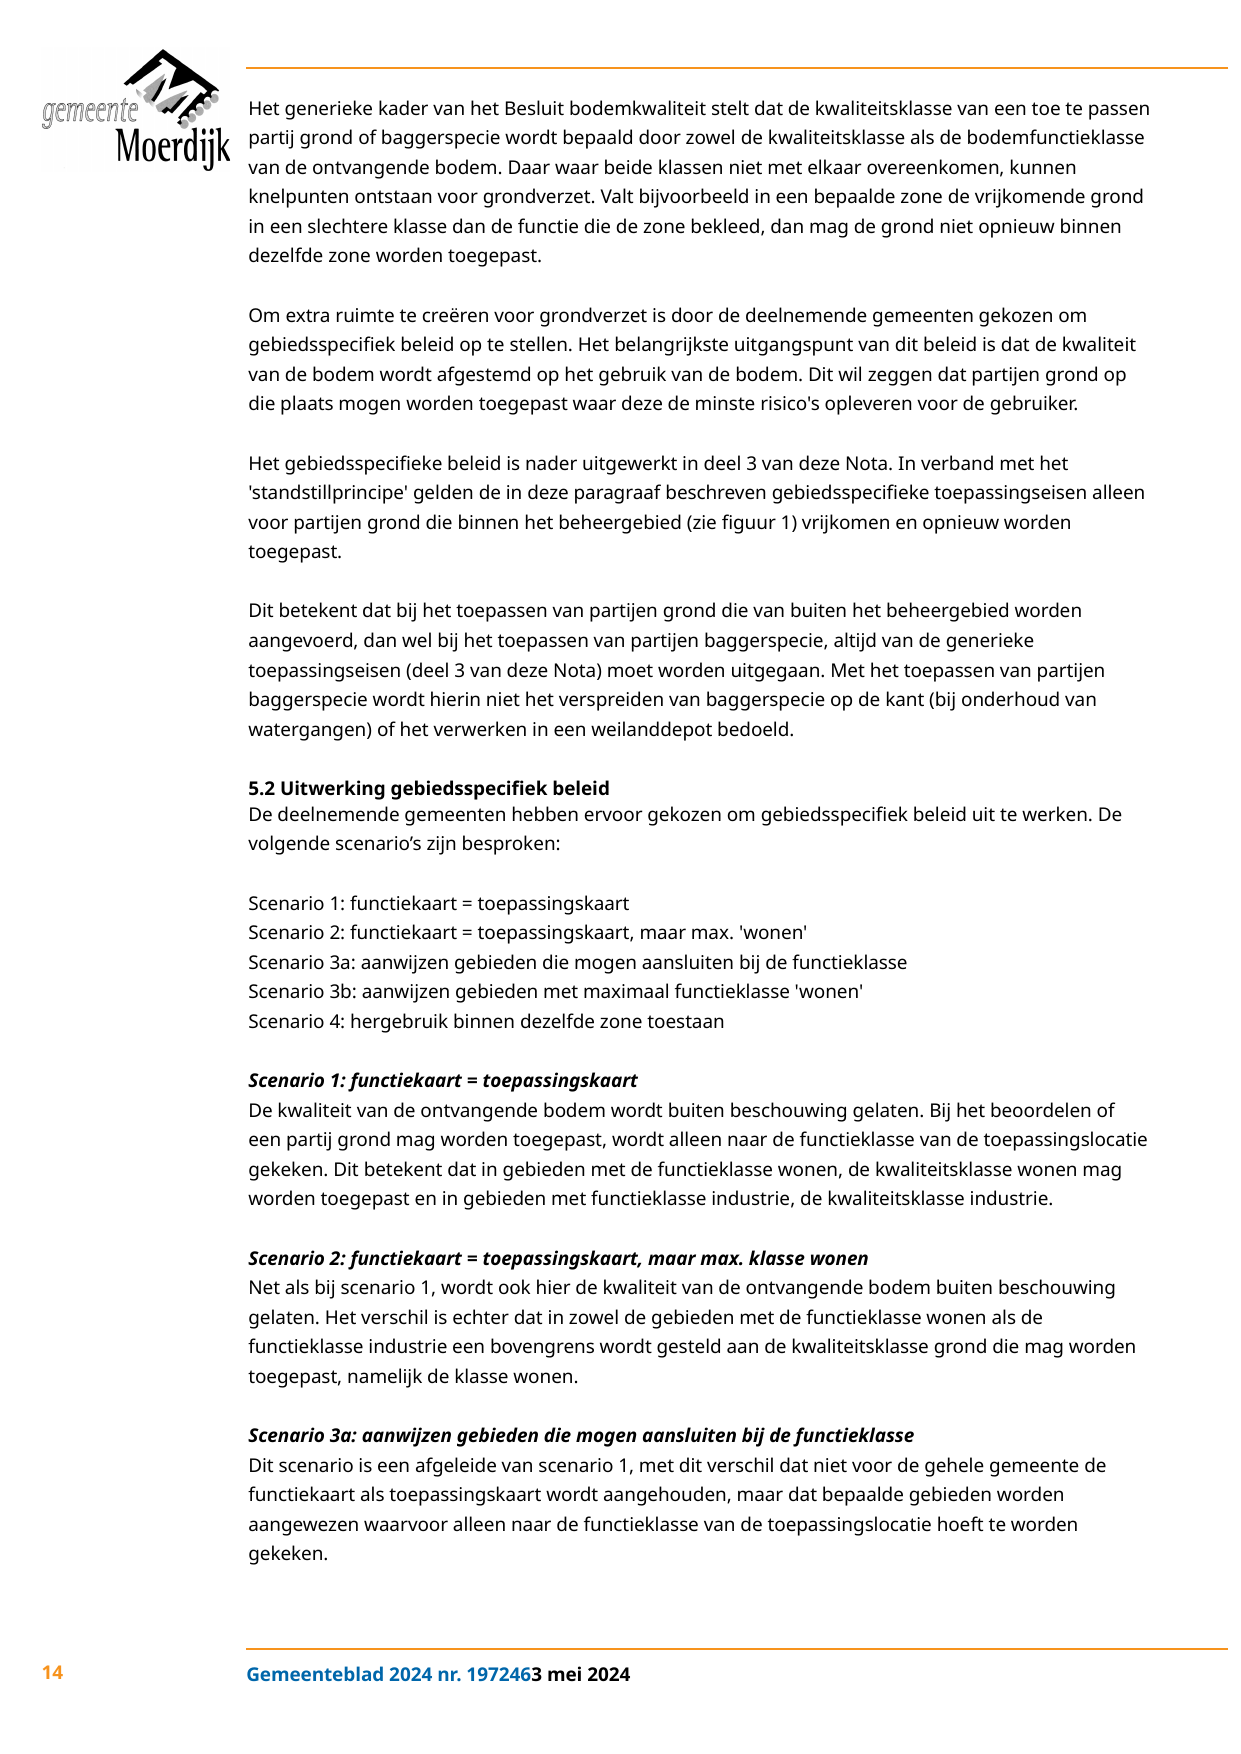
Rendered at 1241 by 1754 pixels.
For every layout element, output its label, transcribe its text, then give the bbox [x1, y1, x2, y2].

text Dit betekent dat bij het toepassen van partijen grond die van buiten het beheergebied worden aangevoerd, dan wel bij het toepassen van partijen baggerspecie, altijd van de generieke toepassingseisen (deel 3 van deze Nota) moet worden uitgegaan. Met het toepassen van partijen baggerspecie wordt hierin niet het verspreiden van baggerspecie op de kant (bij onderhoud van watergangen) of het verwerken in een weilanddepot bedoeld. [248, 598, 1152, 742]
text Net als bij scenario 1, wordt ook hier de kwaliteit van de ontvangende bodem buiten beschouwing gelaten. Het verschil is echter dat in zowel de gebieden met de functieklasse wonen als de functieklasse industrie een bovengrens wordt gesteld aan de kwaliteitsklasse grond die mag worden toegepast, namelijk de klasse wonen. [248, 1274, 1152, 1389]
text 5.2 Uitwerking gebiedsspecifiek beleid [248, 775, 1152, 801]
text Dit scenario is een afgeleide van scenario 1, met dit verschil dat niet voor de gehele gemeente de functiekaart als toepassingskaart wordt aangehouden, maar dat bepaalde gebieden worden aangewezen waarvoor alleen naar de functieklasse van de toepassingslocatie hoeft te worden gekeken. [248, 1452, 1152, 1566]
text Scenario 1: functiekaart = toepassingskaart [248, 890, 1152, 915]
text Scenario 1: functiekaart = toepassingskaart [248, 1067, 1152, 1093]
text Scenario 3b: aanwijzen gebieden met maximaal functieklasse 'wonen' [248, 978, 1152, 1004]
text Scenario 2: functiekaart = toepassingskaart, maar max. 'wonen' [248, 919, 1152, 945]
text Scenario 3a: aanwijzen gebieden die mogen aansluiten bij de functieklasse [248, 1422, 1152, 1448]
text Het gebiedsspecifieke beleid is nader uitgewerkt in deel 3 van deze Nota. In verband met het 'standstillprincipe' gelden de in deze paragraaf beschreven gebiedsspecifieke toepassingseisen alleen voor partijen grond die binnen het beheergebied (zie figuur 1) vrijkomen en opnieuw worden toegepast. [248, 450, 1152, 564]
text Scenario 3a: aanwijzen gebieden die mogen aansluiten bij de functieklasse [248, 949, 1152, 974]
text De deelnemende gemeenten hebben ervoor gekozen om gebiedsspecifiek beleid uit te werken. De volgende scenario’s zijn besproken: [248, 801, 1152, 856]
text De kwaliteit van de ontvangende bodem wordt buiten beschouwing gelaten. Bij het beoordelen of een partij grond mag worden toegepast, wordt alleen naar de functieklasse van de toepassingslocatie gekeken. Dit betekent dat in gebieden met de functieklasse wonen, de kwaliteitsklasse wonen mag worden toegepast en in gebieden met functieklasse industrie, de kwaliteitsklasse industrie. [248, 1097, 1152, 1211]
text Scenario 2: functiekaart = toepassingskaart, maar max. klasse wonen [248, 1245, 1152, 1270]
picture [41, 47, 231, 172]
text Om extra ruimte te creëren voor grondverzet is door de deelnemende gemeenten gekozen om gebiedsspecifiek beleid op te stellen. Het belangrijkste uitgangspunt van dit beleid is dat de kwaliteit van de bodem wordt afgestemd op het gebruik van de bodem. Dit wil zeggen dat partijen grond op die plaats mogen worden toegepast waar deze de minste risico's opleveren voor de gebruiker. [248, 302, 1152, 416]
text Het generieke kader van het Besluit bodemkwaliteit stelt dat de kwaliteitsklasse van een toe te passen partij grond of baggerspecie wordt bepaald door zowel de kwaliteitsklasse als de bodemfunctieklasse van de ontvangende bodem. Daar waar beide klassen niet met elkaar overeenkomen, kunnen knelpunten ontstaan voor grondverzet. Valt bijvoorbeeld in een bepaalde zone de vrijkomende grond in een slechtere klasse dan de functie die de zone bekleed, dan mag de grond niet opnieuw binnen dezelfde zone worden toegepast. [248, 95, 1152, 268]
text Scenario 4: hergebruik binnen dezelfde zone toestaan [248, 1008, 1152, 1034]
